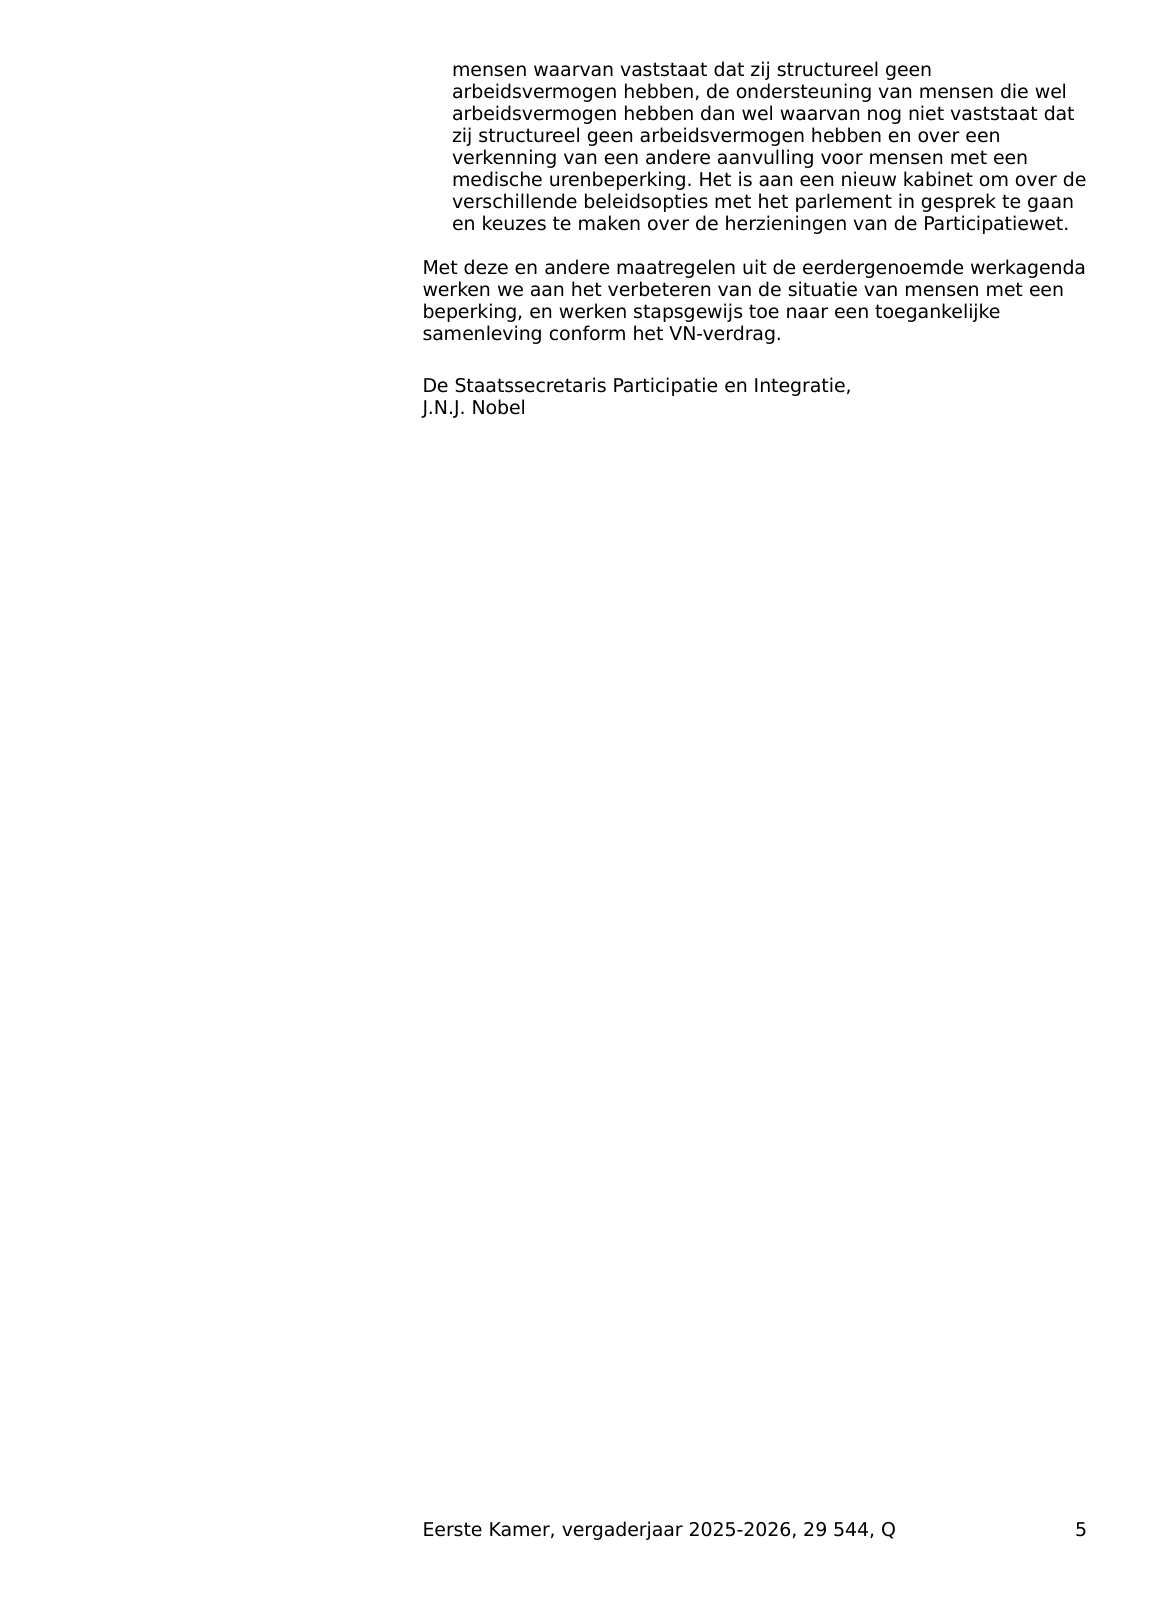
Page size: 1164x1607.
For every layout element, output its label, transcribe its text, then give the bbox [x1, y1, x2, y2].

text mensen waarvan vaststaat dat zij structureel geen arbeidsvermogen hebben, de ondersteuning van mensen die wel arbeidsvermogen hebben dan wel waarvan nog niet vaststaat dat zij structureel geen arbeidsvermogen hebben en over een verkenning van een andere aanvulling voor mensen met een medische urenbeperking. Het is aan een nieuw kabinet om over de verschillende beleidsopties met het parlement in gesprek te gaan en keuzes te maken over de herzieningen van de Participatiewet. [422, 59, 1087, 235]
text De Staatssecretaris Participatie en Integratie, J.N.J. Nobel [422, 375, 1087, 419]
text Met deze en andere maatregelen uit de eerdergenoemde werkagenda werken we aan het verbeteren van de situatie van mensen met een beperking, en werken stapsgewijs toe naar een toegankelijke samenleving conform het VN-verdrag. [422, 257, 1087, 345]
